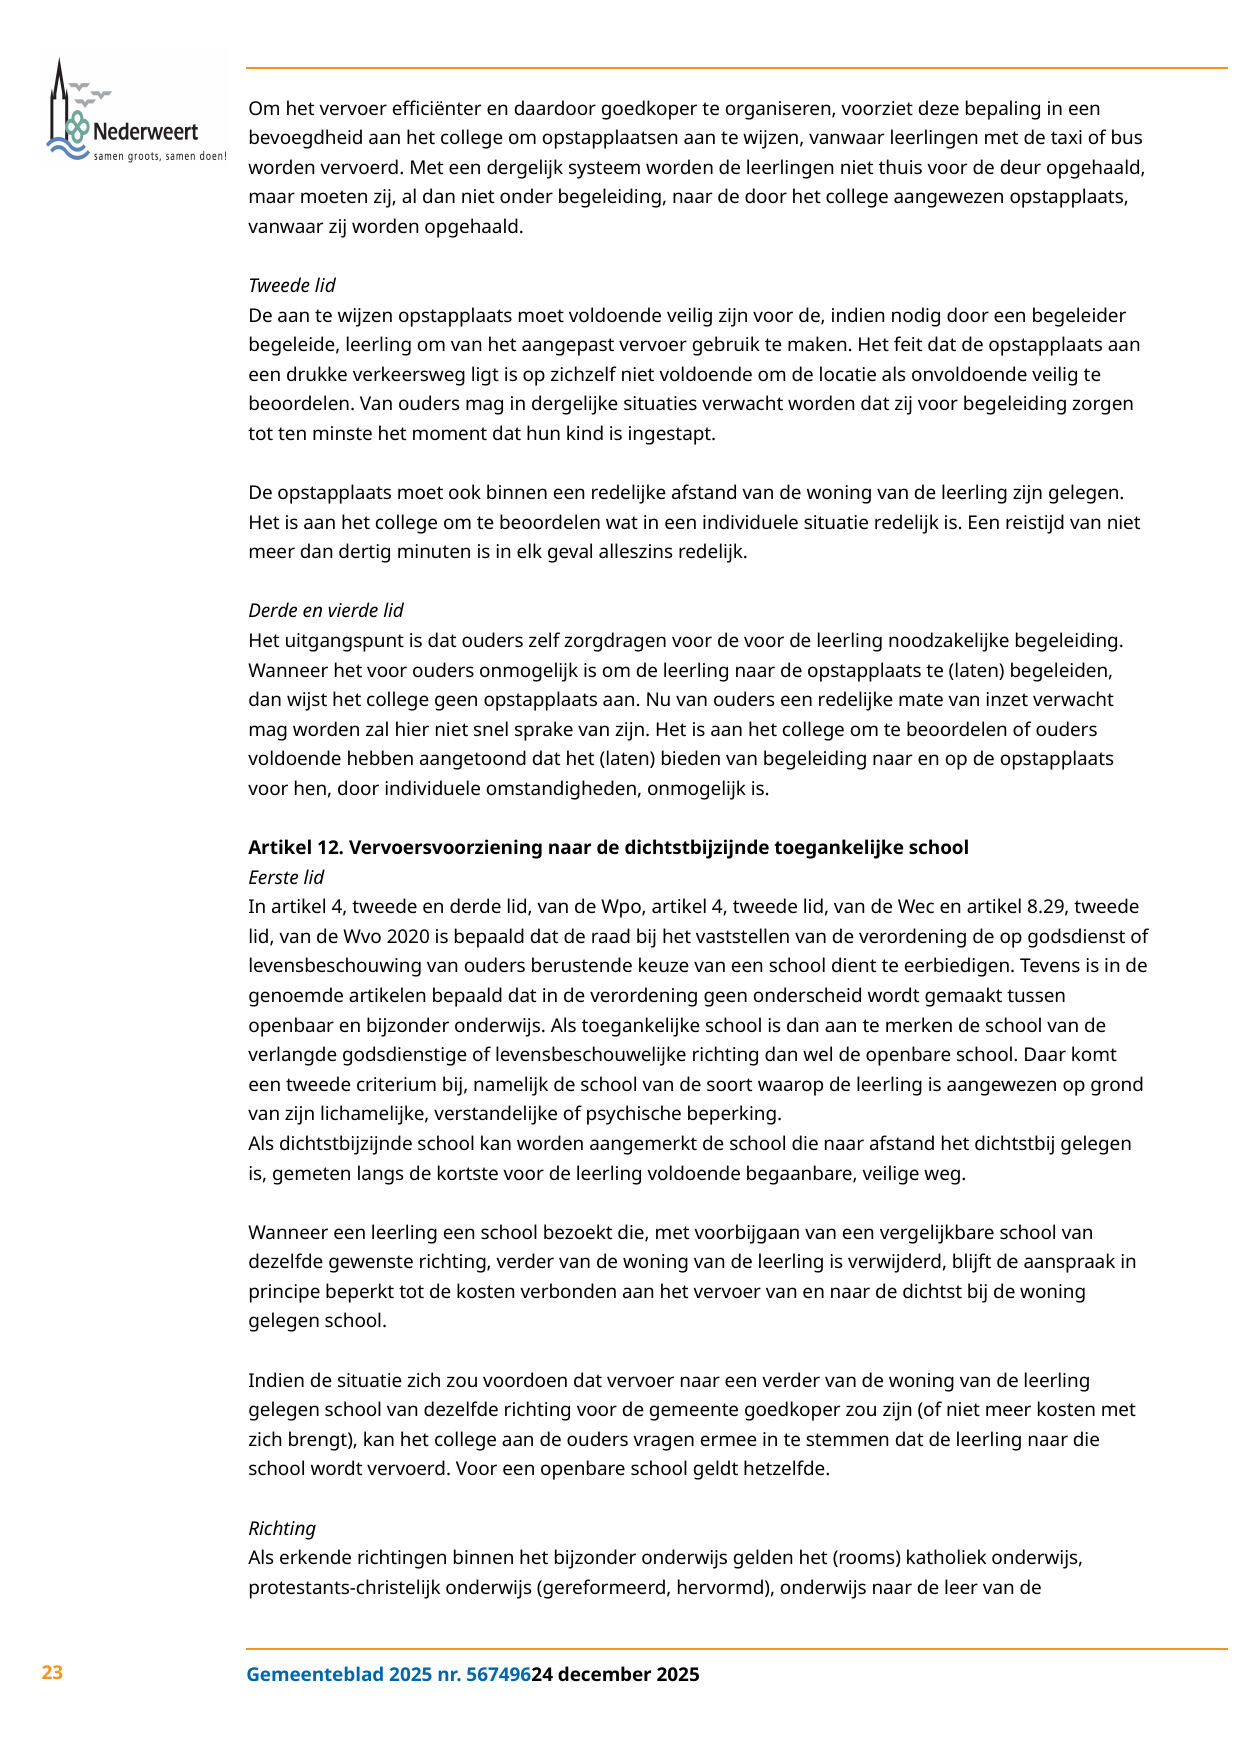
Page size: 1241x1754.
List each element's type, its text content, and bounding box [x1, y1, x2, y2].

picture [41, 47, 231, 172]
text Om het vervoer efficiënter en daardoor goedkoper te organiseren, voorziet deze bepaling in een bevoegdheid aan het college om opstapplaatsen aan te wijzen, vanwaar leerlingen met de taxi of bus worden vervoerd. Met een dergelijk systeem worden de leerlingen niet thuis voor de deur opgehaald, maar moeten zij, al dan niet onder begeleiding, naar de door het college aangewezen opstapplaats, vanwaar zij worden opgehaald. [248, 95, 1152, 239]
text Eerste lid [248, 864, 1152, 890]
text Derde en vierde lid [248, 598, 1152, 623]
text De opstapplaats moet ook binnen een redelijke afstand van de woning van de leerling zijn gelegen. Het is aan het college om te beoordelen wat in een individuele situatie redelijk is. Een reistijd van niet meer dan dertig minuten is in elk geval alleszins redelijk. [248, 479, 1152, 564]
text Richting [248, 1515, 1152, 1541]
text Als erkende richtingen binnen het bijzonder onderwijs gelden het (rooms) katholiek onderwijs, protestants-christelijk onderwijs (gereformeerd, hervormd), onderwijs naar de leer van de [248, 1544, 1152, 1600]
text Indien de situatie zich zou voordoen dat vervoer naar een verder van de woning van de leerling gelegen school van dezelfde richting voor de gemeente goedkoper zou zijn (of niet meer kosten met zich brengt), kan het college aan de ouders vragen ermee in te stemmen dat de leerling naar die school wordt vervoerd. Voor een openbare school geldt hetzelfde. [248, 1367, 1152, 1481]
text Artikel 12. Vervoersvoorziening naar de dichtstbijzijnde toegankelijke school [248, 834, 1152, 860]
text In artikel 4, tweede en derde lid, van de Wpo, artikel 4, tweede lid, van de Wec en artikel 8.29, tweede lid, van de Wvo 2020 is bepaald dat de raad bij het vaststellen van de verordening de op godsdienst of levensbeschouwing van ouders berustende keuze van een school dient te eerbiedigen. Tevens is in de genoemde artikelen bepaald dat in de verordening geen onderscheid wordt gemaakt tussen openbaar en bijzonder onderwijs. Als toegankelijke school is dan aan te merken de school van de verlangde godsdienstige of levensbeschouwelijke richting dan wel de openbare school. Daar komt een tweede criterium bij, namelijk de school van de soort waarop de leerling is aangewezen op grond van zijn lichamelijke, verstandelijke of psychische beperking. [248, 893, 1152, 1126]
text De aan te wijzen opstapplaats moet voldoende veilig zijn voor de, indien nodig door een begeleider begeleide, leerling om van het aangepast vervoer gebruik te maken. Het feit dat de opstapplaats aan een drukke verkeersweg ligt is op zichzelf niet voldoende om de locatie als onvoldoende veilig te beoordelen. Van ouders mag in dergelijke situaties verwacht worden dat zij voor begeleiding zorgen tot ten minste het moment dat hun kind is ingestapt. [248, 302, 1152, 446]
text Tweede lid [248, 272, 1152, 298]
text Als dichtstbijzijnde school kan worden aangemerkt de school die naar afstand het dichtstbij gelegen is, gemeten langs de kortste voor de leerling voldoende begaanbare, veilige weg. [248, 1130, 1152, 1186]
text Het uitgangspunt is dat ouders zelf zorgdragen voor de voor de leerling noodzakelijke begeleiding. Wanneer het voor ouders onmogelijk is om de leerling naar de opstapplaats te (laten) begeleiden, dan wijst het college geen opstapplaats aan. Nu van ouders een redelijke mate van inzet verwacht mag worden zal hier niet snel sprake van zijn. Het is aan het college om te beoordelen of ouders voldoende hebben aangetoond dat het (laten) bieden van begeleiding naar en op de opstapplaats voor hen, door individuele omstandigheden, onmogelijk is. [248, 627, 1152, 801]
text Wanneer een leerling een school bezoekt die, met voorbijgaan van een vergelijkbare school van dezelfde gewenste richting, verder van de woning van de leerling is verwijderd, blijft de aanspraak in principe beperkt tot de kosten verbonden aan het vervoer van en naar de dichtst bij de woning gelegen school. [248, 1219, 1152, 1333]
